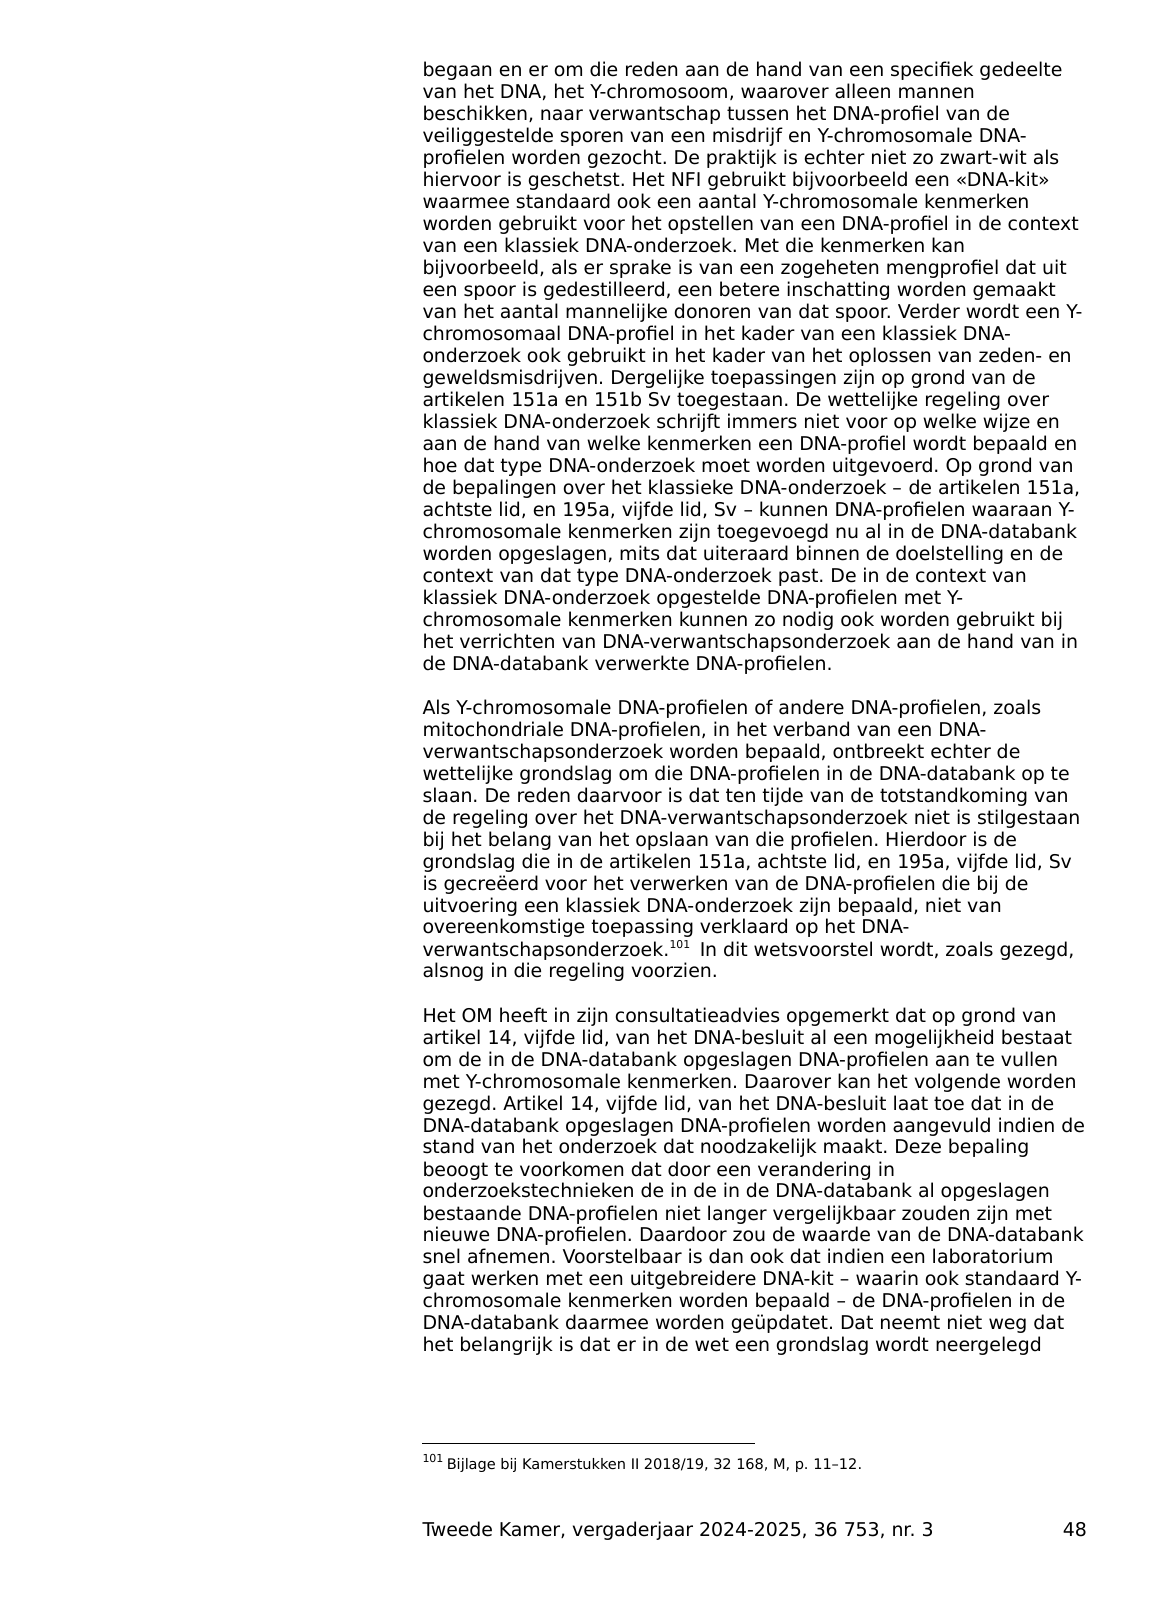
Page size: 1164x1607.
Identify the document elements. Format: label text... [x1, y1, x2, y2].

text begaan en er om die reden aan de hand van een specifiek gedeelte van het DNA, het Y-chromosoom, waarover alleen mannen beschikken, naar verwantschap tussen het DNA-profiel van de veiliggestelde sporen van een misdrijf en Y-chromosomale DNA-profielen worden gezocht. De praktijk is echter niet zo zwart-wit als hiervoor is geschetst. Het NFI gebruikt bijvoorbeeld een «DNA-kit» waarmee standaard ook een aantal Y-chromosomale kenmerken worden gebruikt voor het opstellen van een DNA-profiel in de context van een klassiek DNA-onderzoek. Met die kenmerken kan bijvoorbeeld, als er sprake is van een zogeheten mengprofiel dat uit een spoor is gedestilleerd, een betere inschatting worden gemaakt van het aantal mannelijke donoren van dat spoor. Verder wordt een Y-chromosomaal DNA-profiel in het kader van een klassiek DNA-onderzoek ook gebruikt in het kader van het oplossen van zeden- en geweldsmisdrijven. Dergelijke toepassingen zijn op grond van de artikelen 151a en 151b Sv toegestaan. De wettelijke regeling over klassiek DNA-onderzoek schrijft immers niet voor op welke wijze en aan de hand van welke kenmerken een DNA-profiel wordt bepaald en hoe dat type DNA-onderzoek moet worden uitgevoerd. Op grond van de bepalingen over het klassieke DNA-onderzoek – de artikelen 151a, achtste lid, en 195a, vijfde lid, Sv – kunnen DNA-profielen waaraan Y-chromosomale kenmerken zijn toegevoegd nu al in de DNA-databank worden opgeslagen, mits dat uiteraard binnen de doelstelling en de context van dat type DNA-onderzoek past. De in de context van klassiek DNA-onderzoek opgestelde DNA-profielen met Y-chromosomale kenmerken kunnen zo nodig ook worden gebruikt bij het verrichten van DNA-verwantschapsonderzoek aan de hand van in de DNA-databank verwerkte DNA-profielen. [422, 59, 1087, 674]
text Het OM heeft in zijn consultatieadvies opgemerkt dat op grond van artikel 14, vijfde lid, van het DNA-besluit al een mogelijkheid bestaat om de in de DNA-databank opgeslagen DNA-profielen aan te vullen met Y-chromosomale kenmerken. Daarover kan het volgende worden gezegd. Artikel 14, vijfde lid, van het DNA-besluit laat toe dat in de DNA-databank opgeslagen DNA-profielen worden aangevuld indien de stand van het onderzoek dat noodzakelijk maakt. Deze bepaling beoogt te voorkomen dat door een verandering in onderzoekstechnieken de in de in de DNA-databank al opgeslagen bestaande DNA-profielen niet langer vergelijkbaar zouden zijn met nieuwe DNA-profielen. Daardoor zou de waarde van de DNA-databank snel afnemen. Voorstelbaar is dan ook dat indien een laboratorium gaat werken met een uitgebreidere DNA-kit – waarin ook standaard Y-chromosomale kenmerken worden bepaald – de DNA-profielen in de DNA-databank daarmee worden geüpdatet. Dat neemt niet weg dat het belangrijk is dat er in de wet een grondslag wordt neergelegd [422, 1004, 1087, 1356]
text Bijlage bij Kamerstukken II 2018/19, 32 168, M, p. 11–12. [422, 1452, 1087, 1474]
text Als Y-chromosomale DNA-profielen of andere DNA-profielen, zoals mitochondriale DNA-profielen, in het verband van een DNA-verwantschapsonderzoek worden bepaald, ontbreekt echter de wettelijke grondslag om die DNA-profielen in de DNA-databank op te slaan. De reden daarvoor is dat ten tijde van de totstandkoming van de regeling over het DNA-verwantschapsonderzoek niet is stilgestaan bij het belang van het opslaan van die profielen. Hierdoor is de grondslag die in de artikelen 151a, achtste lid, en 195a, vijfde lid, Sv is gecreëerd voor het verwerken van de DNA-profielen die bij de uitvoering een klassiek DNA-onderzoek zijn bepaald, niet van overeenkomstige toepassing verklaard op het DNA-verwantschapsonderzoek. In dit wetsvoorstel wordt, zoals gezegd, alsnog in die regeling voorzien. [422, 697, 1087, 982]
